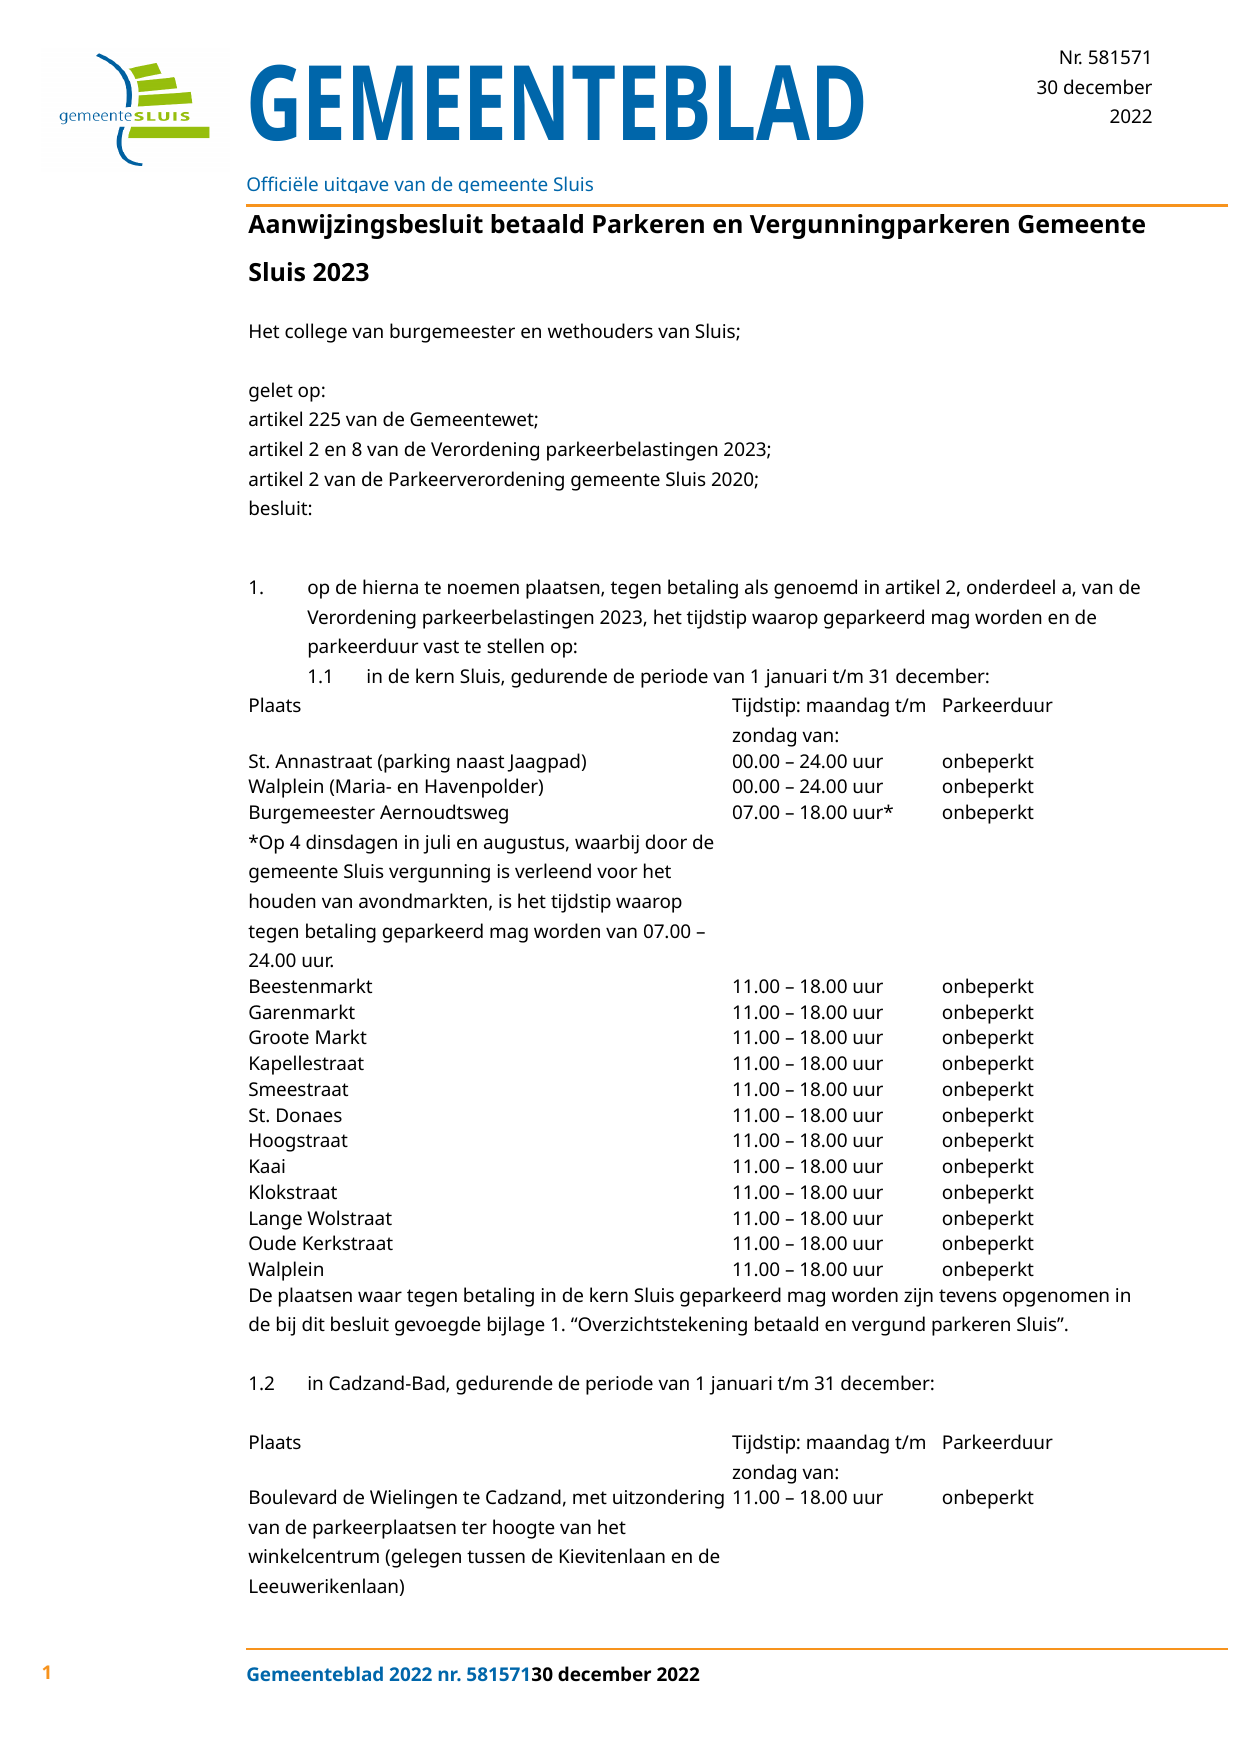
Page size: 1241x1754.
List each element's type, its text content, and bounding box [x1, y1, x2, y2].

table_cell onbeperkt [942, 800, 1152, 973]
table_cell onbeperkt [942, 1153, 1152, 1179]
table_cell 11.00 – 18.00 uur [732, 1102, 942, 1127]
table_header Parkeerduur [942, 1429, 1152, 1484]
table_cell Garenmarkt [248, 999, 732, 1024]
table_cell Walplein (Maria- en Havenpolder) [248, 774, 732, 799]
table_cell Beestenmarkt [248, 973, 732, 999]
text Aanwijzingsbesluit betaald Parkeren en Vergunningparkeren Gemeente Sluis 2023 [248, 207, 1152, 288]
table_cell Smeestraat [248, 1076, 732, 1102]
table_cell 11.00 – 18.00 uur [732, 1076, 942, 1102]
table_cell Burgemeester Aernoudtsweg *Op 4 dinsdagen in juli en augustus, waarbij door de gemeente Sluis vergunning is verleend voor het houden van avondmarkten, is het tijdstip waarop tegen betaling geparkeerd mag worden van 07.00 – 24.00 uur. [248, 800, 732, 973]
table_cell 11.00 – 18.00 uur [732, 1025, 942, 1050]
table_header Parkeerduur [942, 693, 1152, 748]
table_cell 00.00 – 24.00 uur [732, 774, 942, 799]
table_cell onbeperkt [942, 1179, 1152, 1205]
table_cell onbeperkt [942, 999, 1152, 1024]
table_cell St. Donaes [248, 1102, 732, 1127]
table_cell De plaatsen waar tegen betaling in de kern Sluis geparkeerd mag worden zijn tevens opgenomen in de bij dit besluit gevoegde bijlage 1. “Overzichtstekening betaald en vergund parkeren Sluis”. [248, 1282, 1152, 1337]
table_cell 11.00 – 18.00 uur [732, 1179, 942, 1205]
table_cell 11.00 – 18.00 uur [732, 1485, 942, 1599]
table_cell 07.00 – 18.00 uur* [732, 800, 942, 973]
table_cell 11.00 – 18.00 uur [732, 1050, 942, 1076]
table_cell onbeperkt [942, 1025, 1152, 1050]
table_cell 11.00 – 18.00 uur [732, 1153, 942, 1179]
table_cell Klokstraat [248, 1179, 732, 1205]
table_cell onbeperkt [942, 774, 1152, 799]
table_cell Kaai [248, 1153, 732, 1179]
table_cell onbeperkt [942, 1205, 1152, 1230]
picture [41, 47, 231, 172]
text artikel 225 van de Gemeentewet; [248, 407, 1152, 432]
table_cell onbeperkt [942, 1128, 1152, 1153]
text gelet op: [248, 377, 1152, 403]
table_cell 00.00 – 24.00 uur [732, 748, 942, 774]
list in Cadzand-Bad, gedurende de periode van 1 januari t/m 31 december: [248, 1370, 1152, 1396]
table_cell Oude Kerkstraat [248, 1230, 732, 1256]
table_cell onbeperkt [942, 1230, 1152, 1256]
table_cell 11.00 – 18.00 uur [732, 1256, 942, 1282]
table_cell onbeperkt [942, 973, 1152, 999]
table_cell Hoogstraat [248, 1128, 732, 1153]
table_cell onbeperkt [942, 1256, 1152, 1282]
table_cell Lange Wolstraat [248, 1205, 732, 1230]
text artikel 2 en 8 van de Verordening parkeerbelastingen 2023; [248, 436, 1152, 462]
table_header Tijdstip: maandag t/m zondag van: [732, 1429, 942, 1484]
table_cell onbeperkt [942, 1050, 1152, 1076]
table_header Plaats [248, 693, 732, 748]
table_cell onbeperkt [942, 1076, 1152, 1102]
table_cell 11.00 – 18.00 uur [732, 973, 942, 999]
table_cell 11.00 – 18.00 uur [732, 999, 942, 1024]
table_cell Boulevard de Wielingen te Cadzand, met uitzondering van de parkeerplaatsen ter hoogte van het winkelcentrum (gelegen tussen de Kievitenlaan en de Leeuwerikenlaan) [248, 1485, 732, 1599]
table_cell 11.00 – 18.00 uur [732, 1128, 942, 1153]
text Het college van burgemeester en wethouders van Sluis; [248, 318, 1152, 344]
table_cell 11.00 – 18.00 uur [732, 1230, 942, 1256]
table_cell 11.00 – 18.00 uur [732, 1205, 942, 1230]
table_cell onbeperkt [942, 1485, 1152, 1599]
table_header Plaats [248, 1429, 732, 1484]
text artikel 2 van de Parkeerverordening gemeente Sluis 2020; [248, 466, 1152, 492]
table_cell onbeperkt [942, 1102, 1152, 1127]
table_cell onbeperkt [942, 748, 1152, 774]
table_cell Walplein [248, 1256, 732, 1282]
list in de kern Sluis, gedurende de periode van 1 januari t/m 31 december: [307, 663, 1152, 689]
list op de hierna te noemen plaatsen, tegen betaling als genoemd in artikel 2, onderdeel a, van de Verordening parkeerbelastingen 2023, het tijdstip waarop geparkeerd mag worden en de parkeerduur vast te stellen op: [248, 574, 1152, 659]
table_cell St. Annastraat (parking naast Jaagpad) [248, 748, 732, 774]
table_cell Kapellestraat [248, 1050, 732, 1076]
table_header Tijdstip: maandag t/m zondag van: [732, 693, 942, 748]
table_cell Groote Markt [248, 1025, 732, 1050]
text besluit: [248, 495, 1152, 521]
